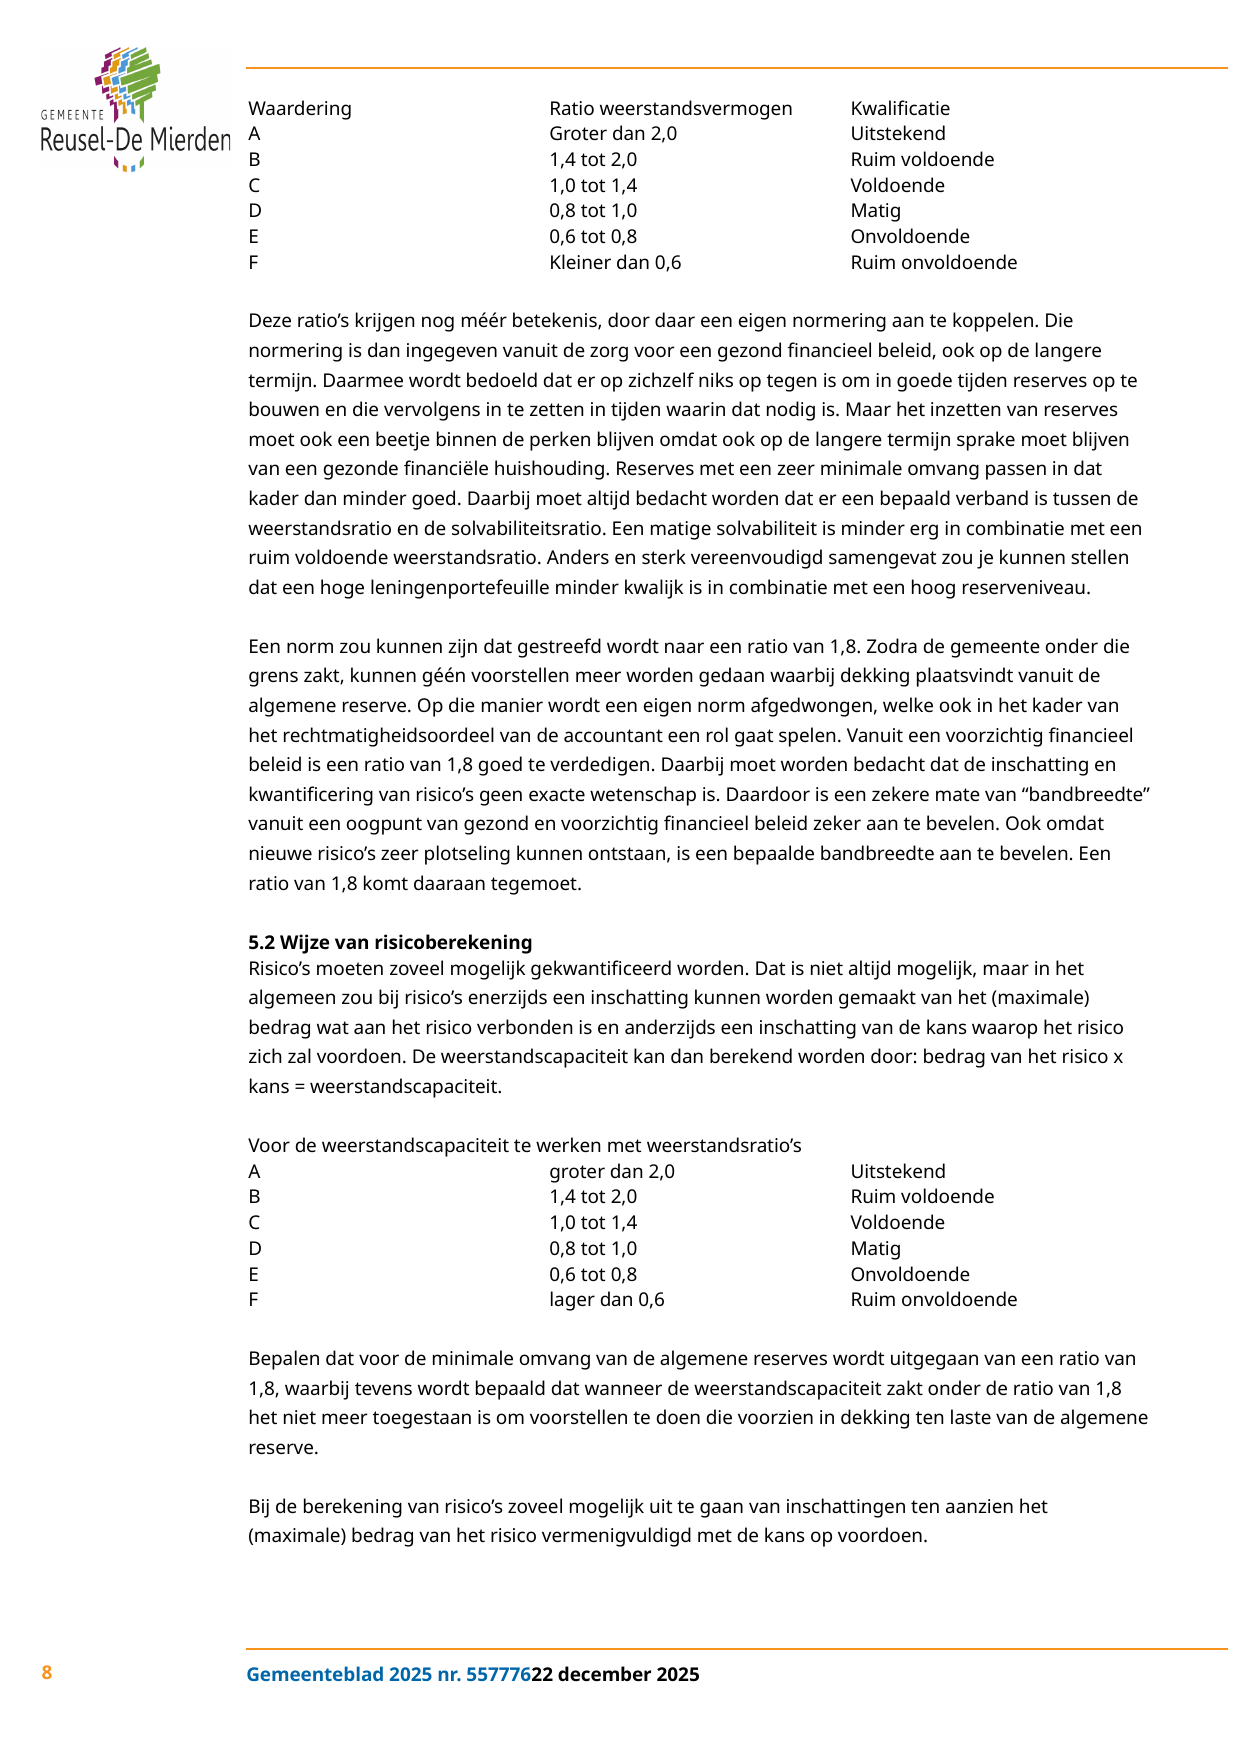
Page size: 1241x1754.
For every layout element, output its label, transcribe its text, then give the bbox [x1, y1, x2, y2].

table_header Ratio weerstandsvermogen [549, 95, 850, 121]
text Risico’s moeten zoveel mogelijk gekwantificeerd worden. Dat is niet altijd mogelijk, maar in het algemeen zou bij risico’s enerzijds een inschatting kunnen worden gemaakt van het (maximale) bedrag wat aan het risico verbonden is en anderzijds een inschatting van de kans waarop het risico zich zal voordoen. De weerstandscapaciteit kan dan berekend worden door: bedrag van het risico x kans = weerstandscapaciteit. [248, 955, 1152, 1099]
table_cell B [248, 1184, 549, 1209]
text 5.2 Wijze van risicoberekening [248, 929, 1152, 955]
table_cell B [248, 146, 549, 172]
table_cell A [248, 1158, 549, 1184]
text Deze ratio’s krijgen nog méér betekenis, door daar een eigen normering aan te koppelen. Die normering is dan ingegeven vanuit de zorg voor een gezond financieel beleid, ook op de langere termijn. Daarmee wordt bedoeld dat er op zichzelf niks op tegen is om in goede tijden reserves op te bouwen en die vervolgens in te zetten in tijden waarin dat nodig is. Maar het inzetten van reserves moet ook een beetje binnen de perken blijven omdat ook op de langere termijn sprake moet blijven van een gezonde financiële huishouding. Reserves met een zeer minimale omvang passen in dat kader dan minder goed. Daarbij moet altijd bedacht worden dat er een bepaald verband is tussen de weerstandsratio en de solvabiliteitsratio. Een matige solvabiliteit is minder erg in combinatie met een ruim voldoende weerstandsratio. Anders en sterk vereenvoudigd samengevat zou je kunnen stellen dat een hoge leningenportefeuille minder kwalijk is in combinatie met een hoog reserveniveau. [248, 308, 1152, 600]
table_cell Voldoende [850, 172, 1152, 198]
table_cell A [248, 121, 549, 146]
picture [41, 47, 231, 172]
table_cell Matig [850, 198, 1152, 223]
table_header Kwalificatie [850, 95, 1152, 121]
table_cell E [248, 1261, 549, 1287]
table_cell Voldoende [850, 1210, 1152, 1235]
text (maximale) bedrag van het risico vermenigvuldigd met de kans op voordoen. [248, 1523, 1152, 1548]
text Bepalen dat voor de minimale omvang van de algemene reserves wordt uitgegaan van een ratio van 1,8, waarbij tevens wordt bepaald dat wanneer de weerstandscapaciteit zakt onder de ratio van 1,8 het niet meer toegestaan is om voorstellen te doen die voorzien in dekking ten laste van de algemene reserve. [248, 1345, 1152, 1460]
table_cell 1,4 tot 2,0 [549, 1184, 850, 1209]
table_header Waardering [248, 95, 549, 121]
table_cell Ruim onvoldoende [850, 249, 1152, 275]
table_cell Uitstekend [850, 121, 1152, 146]
table_cell 1,0 tot 1,4 [549, 172, 850, 198]
table_cell 0,6 tot 0,8 [549, 224, 850, 249]
table_cell groter dan 2,0 [549, 1158, 850, 1184]
table_cell lager dan 0,6 [549, 1287, 850, 1312]
table_cell 0,8 tot 1,0 [549, 1235, 850, 1261]
table_cell E [248, 224, 549, 249]
table_cell C [248, 172, 549, 198]
table_cell 1,0 tot 1,4 [549, 1210, 850, 1235]
table_cell Uitstekend [850, 1158, 1152, 1184]
table_cell Groter dan 2,0 [549, 121, 850, 146]
table_cell 1,4 tot 2,0 [549, 146, 850, 172]
table_cell C [248, 1210, 549, 1235]
table_cell 0,8 tot 1,0 [549, 198, 850, 223]
table_cell D [248, 198, 549, 223]
table_cell 0,6 tot 0,8 [549, 1261, 850, 1287]
table_cell Ruim voldoende [850, 1184, 1152, 1209]
table_cell F [248, 249, 549, 275]
table_cell F [248, 1287, 549, 1312]
text Een norm zou kunnen zijn dat gestreefd wordt naar een ratio van 1,8. Zodra de gemeente onder die grens zakt, kunnen géén voorstellen meer worden gedaan waarbij dekking plaatsvindt vanuit de algemene reserve. Op die manier wordt een eigen norm afgedwongen, welke ook in het kader van het rechtmatigheidsoordeel van de accountant een rol gaat spelen. Vanuit een voorzichtig financieel beleid is een ratio van 1,8 goed te verdedigen. Daarbij moet worden bedacht dat de inschatting en kwantificering van risico’s geen exacte wetenschap is. Daardoor is een zekere mate van “bandbreedte” vanuit een oogpunt van gezond en voorzichtig financieel beleid zeker aan te bevelen. Ook omdat nieuwe risico’s zeer plotseling kunnen ontstaan, is een bepaalde bandbreedte aan te bevelen. Een ratio van 1,8 komt daaraan tegemoet. [248, 633, 1152, 896]
table_cell D [248, 1235, 549, 1261]
table_cell Ruim onvoldoende [850, 1287, 1152, 1312]
table_header Voor de weerstandscapaciteit te werken met weerstandsratio’s [248, 1132, 1152, 1158]
table_cell Onvoldoende [850, 224, 1152, 249]
table_cell Kleiner dan 0,6 [549, 249, 850, 275]
table_cell Onvoldoende [850, 1261, 1152, 1287]
text Bij de berekening van risico’s zoveel mogelijk uit te gaan van inschattingen ten aanzien het [248, 1493, 1152, 1519]
table_cell Matig [850, 1235, 1152, 1261]
table_cell Ruim voldoende [850, 146, 1152, 172]
